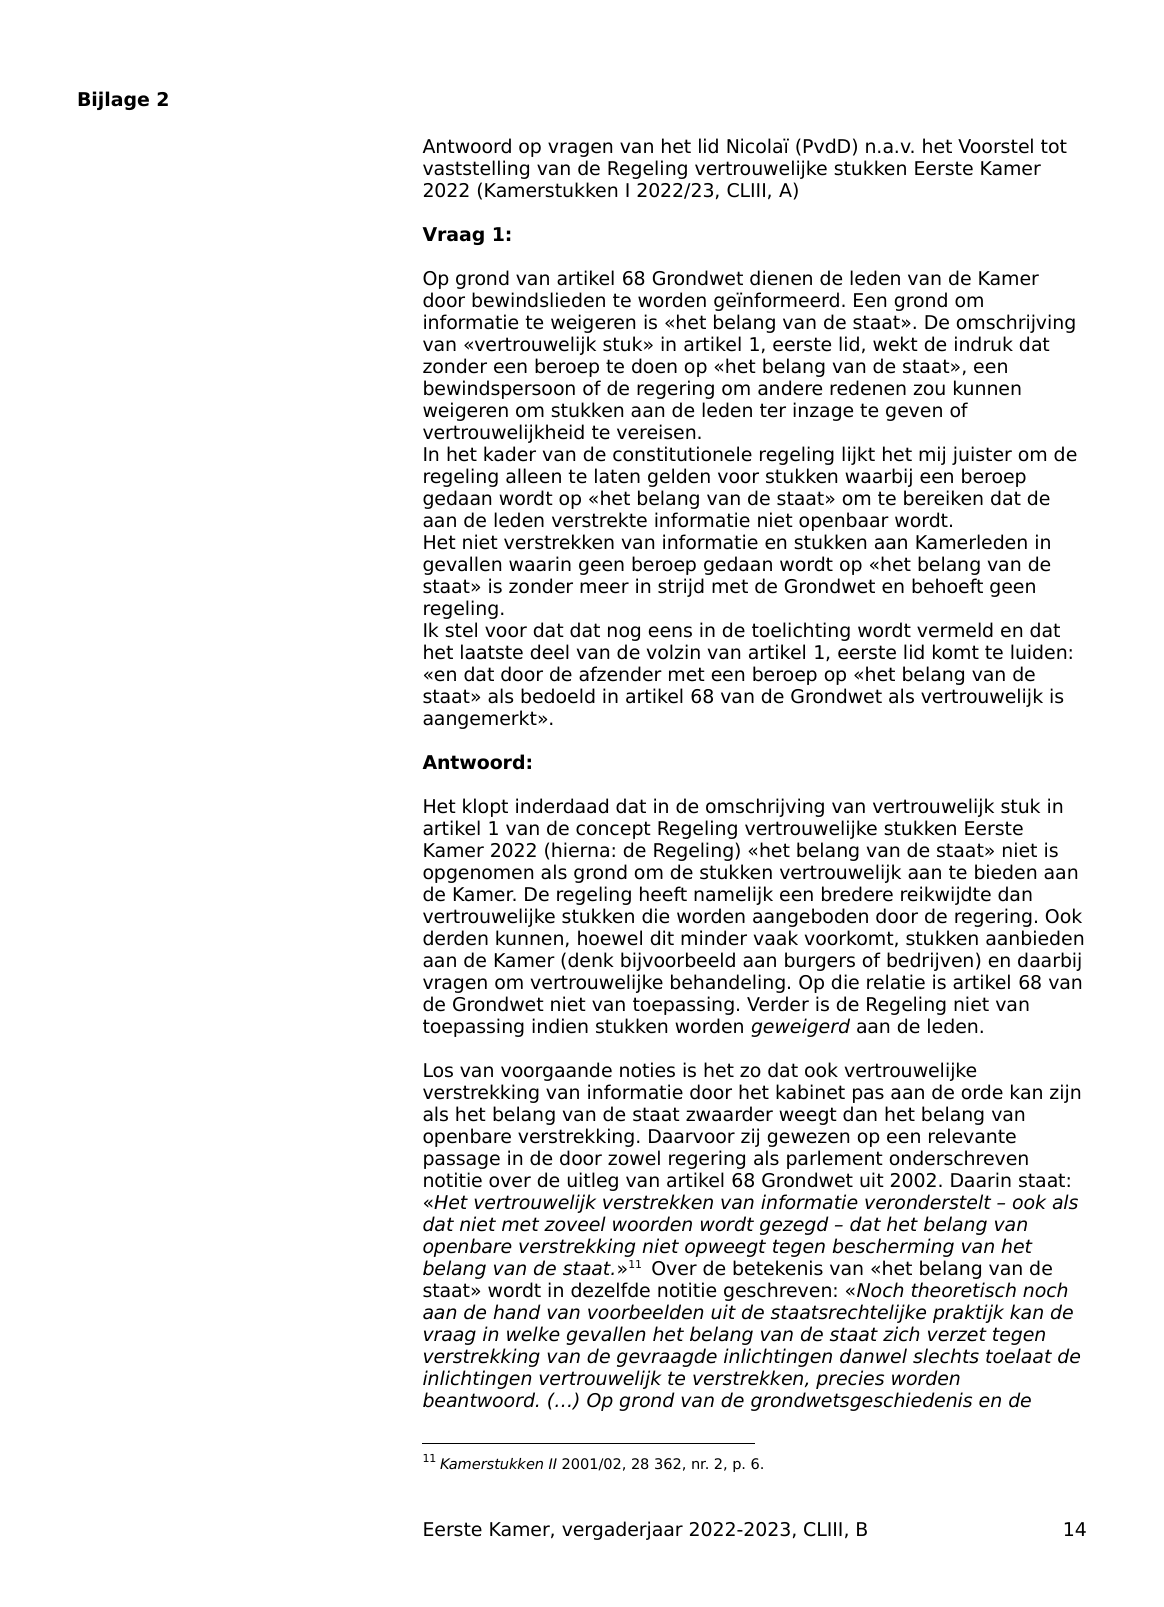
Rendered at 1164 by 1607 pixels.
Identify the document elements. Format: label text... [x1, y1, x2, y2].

text Het niet verstrekken van informatie en stukken aan Kamerleden in gevallen waarin geen beroep gedaan wordt op «het belang van de staat» is zonder meer in strijd met de Grondwet en behoeft geen regeling. [422, 532, 1087, 620]
text Los van voorgaande noties is het zo dat ook vertrouwelijke verstrekking van informatie door het kabinet pas aan de orde kan zijn als het belang van de staat zwaarder weegt dan het belang van openbare verstrekking. Daarvoor zij gewezen op een relevante passage in de door zowel regering als parlement onderschreven notitie over de uitleg van artikel 68 Grondwet uit 2002. Daarin staat: «Het vertrouwelijk verstrekken van informatie veronderstelt – ook als dat niet met zoveel woorden wordt gezegd – dat het belang van openbare verstrekking niet opweegt tegen bescherming van het belang van de staat.» Over de betekenis van «het belang van de staat» wordt in dezelfde notitie geschreven: «Noch theoretisch noch aan de hand van voorbeelden uit de staatsrechtelijke praktijk kan de vraag in welke gevallen het belang van de staat zich verzet tegen verstrekking van de gevraagde inlichtingen danwel slechts toelaat de inlichtingen vertrouwelijk te verstrekken, precies worden beantwoord. (…) Op grond van de grondwetsgeschiedenis en de [422, 1060, 1087, 1412]
text Ik stel voor dat dat nog eens in de toelichting wordt vermeld en dat het laatste deel van de volzin van artikel 1, eerste lid komt te luiden: «en dat door de afzender met een beroep op «het belang van de staat» als bedoeld in artikel 68 van de Grondwet als vertrouwelijk is aangemerkt». [422, 620, 1087, 730]
text In het kader van de constitutionele regeling lijkt het mij juister om de regeling alleen te laten gelden voor stukken waarbij een beroep gedaan wordt op «het belang van de staat» om te bereiken dat de aan de leden verstrekte informatie niet openbaar wordt. [422, 444, 1087, 532]
subtitle Bijlage 2 [77, 89, 1087, 111]
subtitle Antwoord: [422, 752, 1087, 774]
subtitle Vraag 1: [422, 224, 1087, 246]
text Het klopt inderdaad dat in de omschrijving van vertrouwelijk stuk in artikel 1 van de concept Regeling vertrouwelijke stukken Eerste Kamer 2022 (hierna: de Regeling) «het belang van de staat» niet is opgenomen als grond om de stukken vertrouwelijk aan te bieden aan de Kamer. De regeling heeft namelijk een bredere reikwijdte dan vertrouwelijke stukken die worden aangeboden door de regering. Ook derden kunnen, hoewel dit minder vaak voorkomt, stukken aanbieden aan de Kamer (denk bijvoorbeeld aan burgers of bedrijven) en daarbij vragen om vertrouwelijke behandeling. Op die relatie is artikel 68 van de Grondwet niet van toepassing. Verder is de Regeling niet van toepassing indien stukken worden geweigerd aan de leden. [422, 796, 1087, 1038]
text Antwoord op vragen van het lid Nicolaï (PvdD) n.a.v. het Voorstel tot vaststelling van de Regeling vertrouwelijke stukken Eerste Kamer 2022 (Kamerstukken I 2022/23, CLIII, A) [422, 136, 1087, 202]
text Op grond van artikel 68 Grondwet dienen de leden van de Kamer door bewindslieden te worden geïnformeerd. Een grond om informatie te weigeren is «het belang van de staat». De omschrijving van «vertrouwelijk stuk» in artikel 1, eerste lid, wekt de indruk dat zonder een beroep te doen op «het belang van de staat», een bewindspersoon of de regering om andere redenen zou kunnen weigeren om stukken aan de leden ter inzage te geven of vertrouwelijkheid te vereisen. [422, 268, 1087, 444]
text Kamerstukken II 2001/02, 28 362, nr. 2, p. 6. [422, 1452, 1087, 1474]
